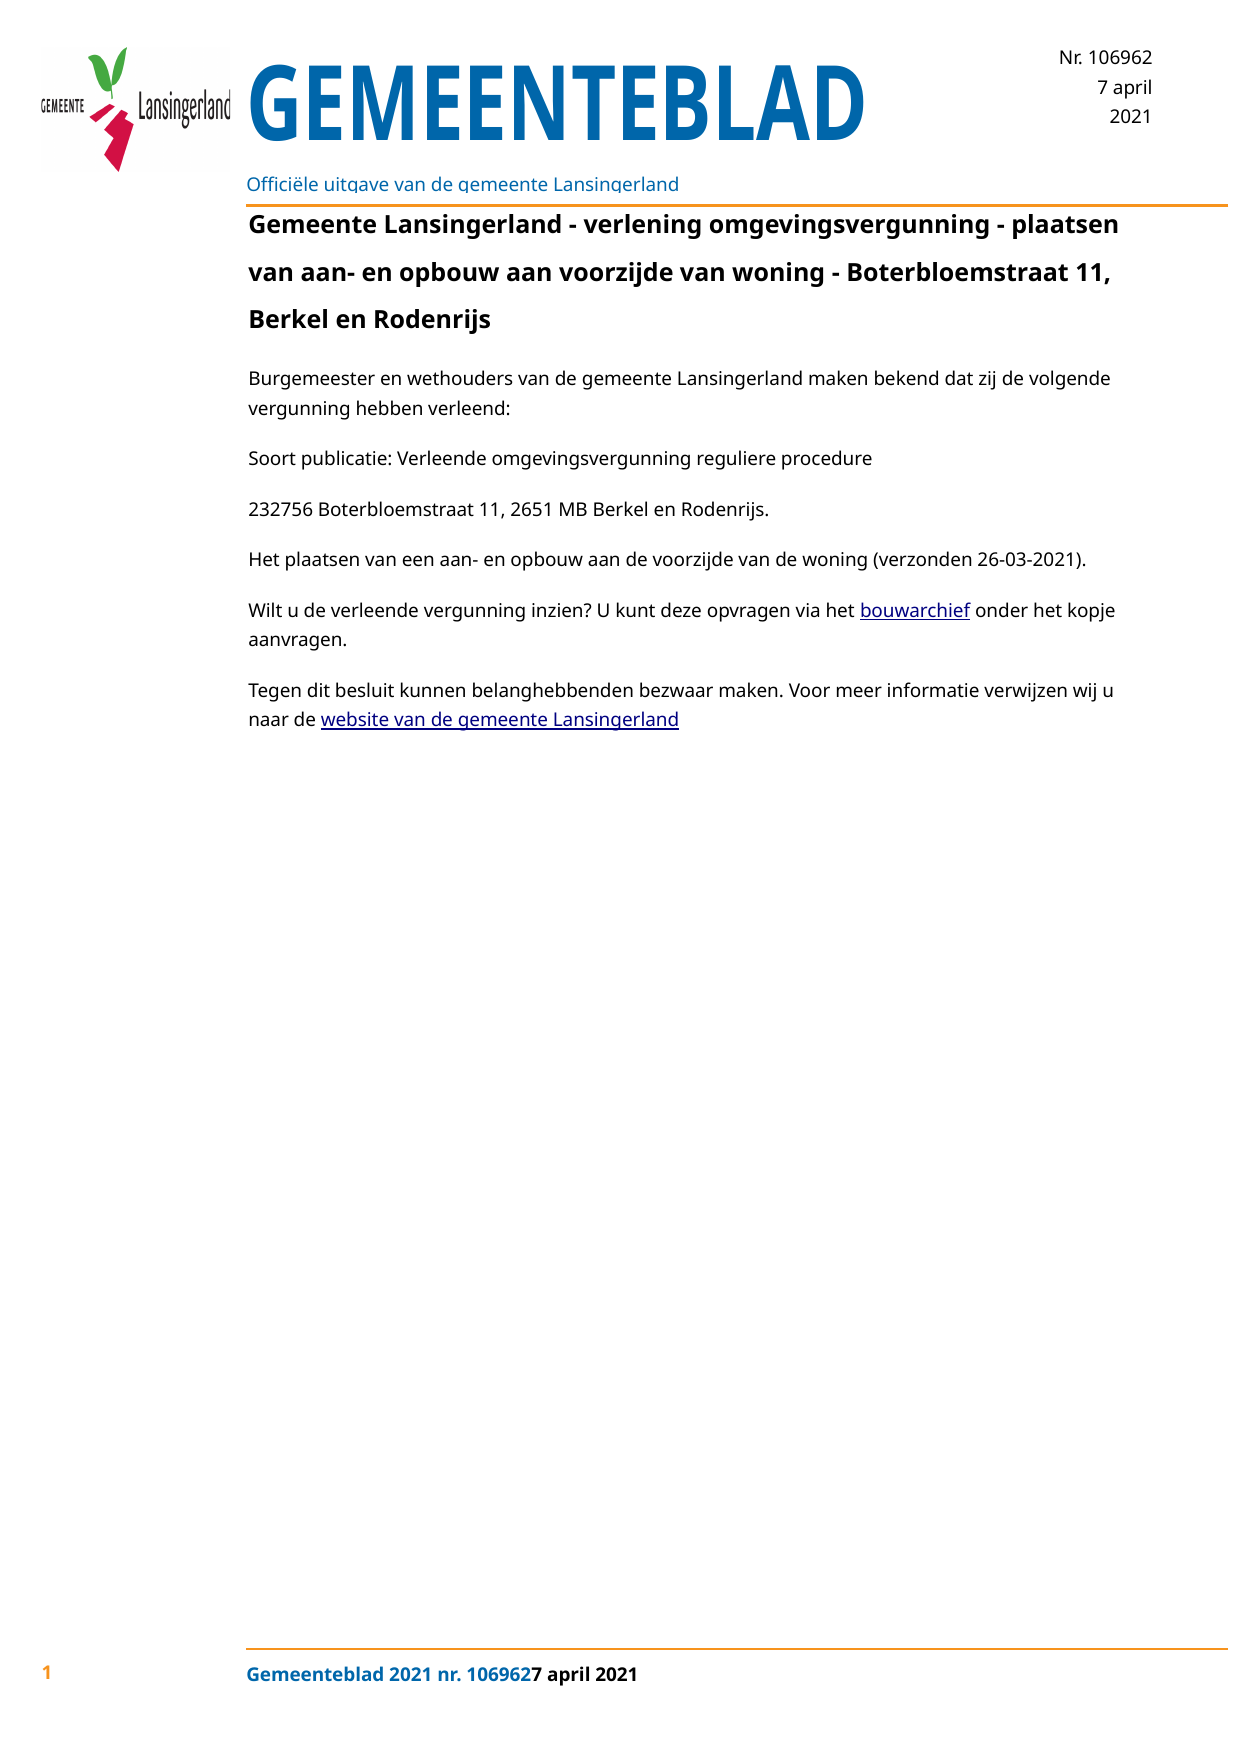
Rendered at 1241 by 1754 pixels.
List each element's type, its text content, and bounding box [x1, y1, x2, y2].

text Burgemeester en wethouders van de gemeente Lansingerland maken bekend dat zij de volgende vergunning hebben verleend: [248, 366, 1152, 421]
text Gemeente Lansingerland - verlening omgevingsvergunning - plaatsen van aan- en opbouw aan voorzijde van woning - Boterbloemstraat 11, Berkel en Rodenrijs [248, 207, 1152, 336]
text Wilt u de verleende vergunning inzien? U kunt deze opvragen via het bouwarchief onder het kopje aanvragen. [248, 597, 1152, 652]
text Het plaatsen van een aan- en opbouw aan de voorzijde van de woning (verzonden 26-03-2021). [248, 546, 1152, 572]
text 232756 Boterbloemstraat 11, 2651 MB Berkel en Rodenrijs. [248, 496, 1152, 522]
picture [41, 47, 231, 172]
text Soort publicatie: Verleende omgevingsvergunning reguliere procedure [248, 446, 1152, 471]
text Tegen dit besluit kunnen belanghebbenden bezwaar maken. Voor meer informatie verwijzen wij u naar de website van de gemeente Lansingerland [248, 677, 1152, 732]
